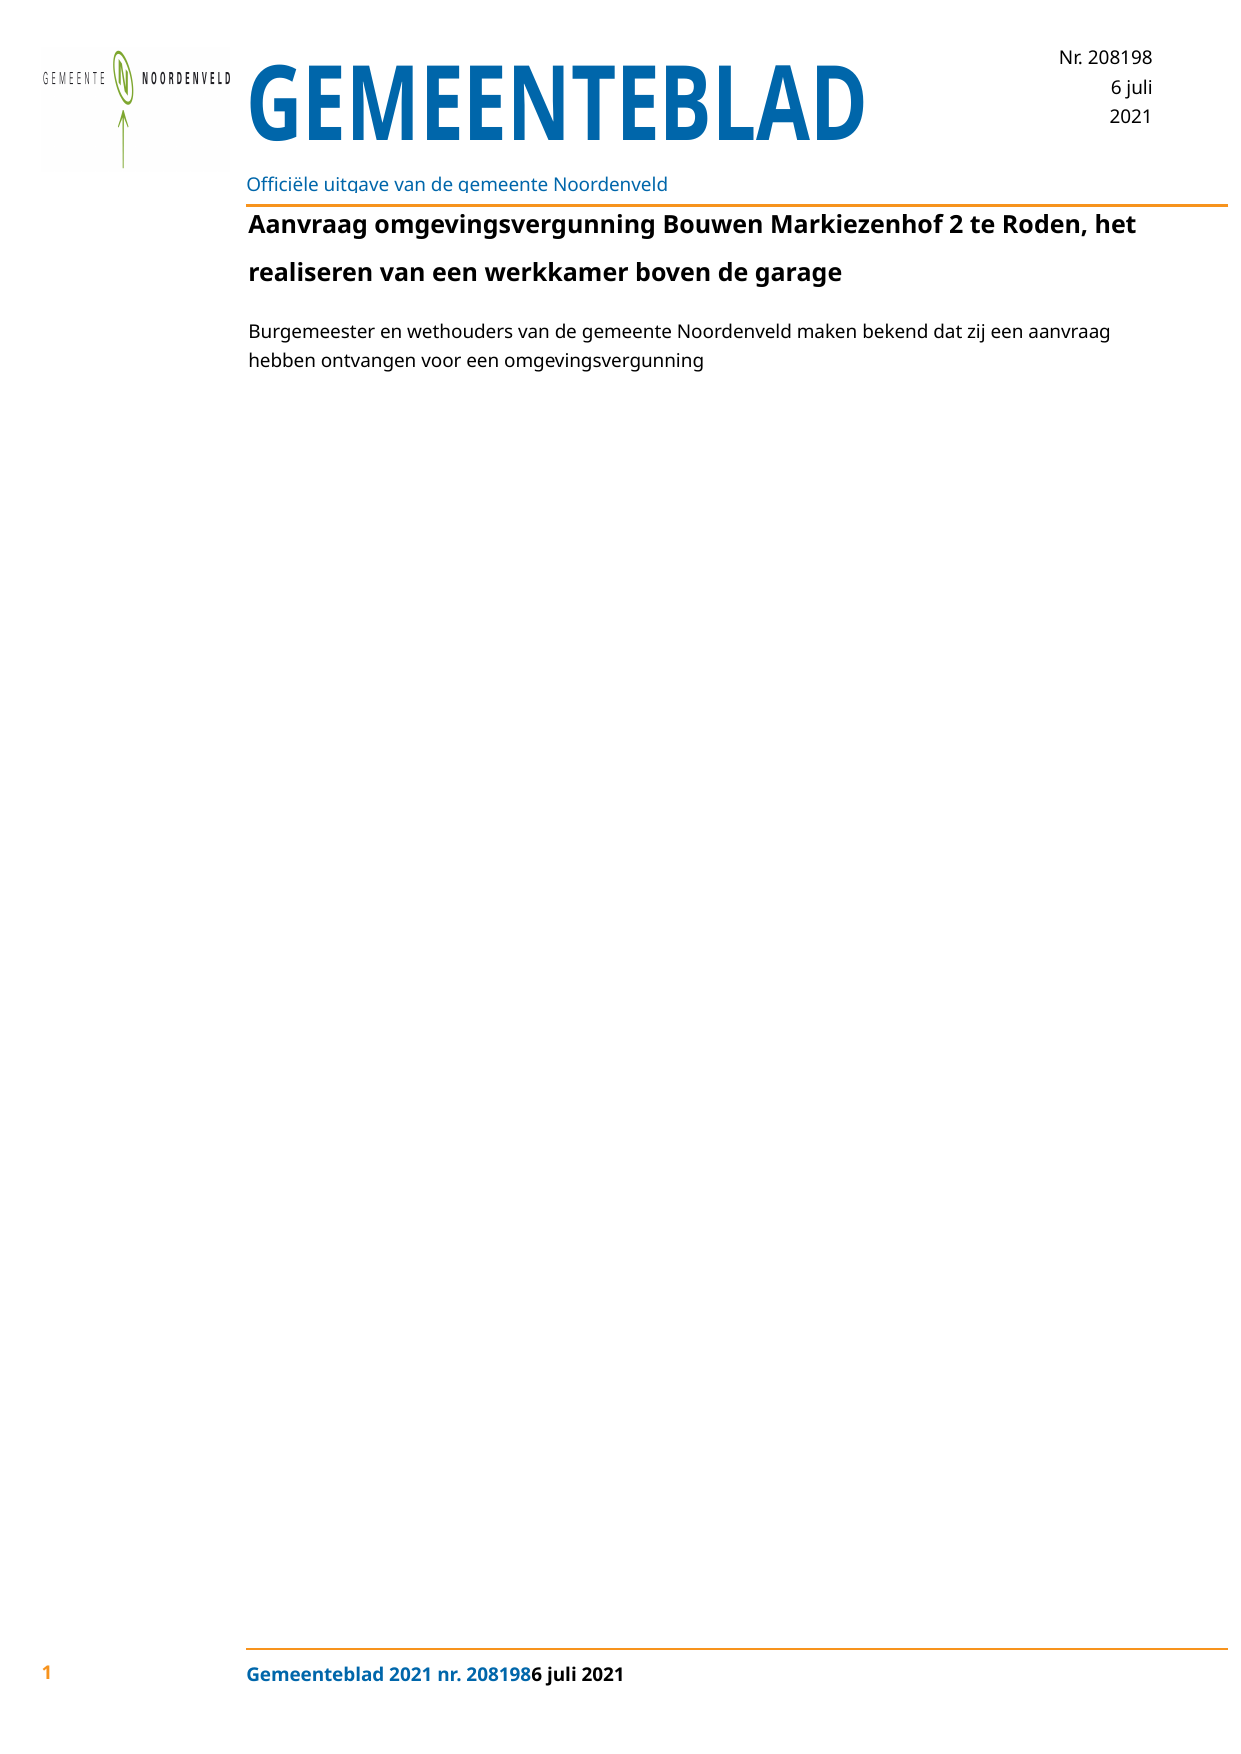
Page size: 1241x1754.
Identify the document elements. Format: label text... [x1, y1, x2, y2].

text Burgemeester en wethouders van de gemeente Noordenveld maken bekend dat zij een aanvraag hebben ontvangen voor een omgevingsvergunning [248, 318, 1152, 373]
text Aanvraag omgevingsvergunning Bouwen Markiezenhof 2 te Roden, het realiseren van een werkkamer boven de garage [248, 207, 1152, 288]
picture [41, 47, 231, 172]
